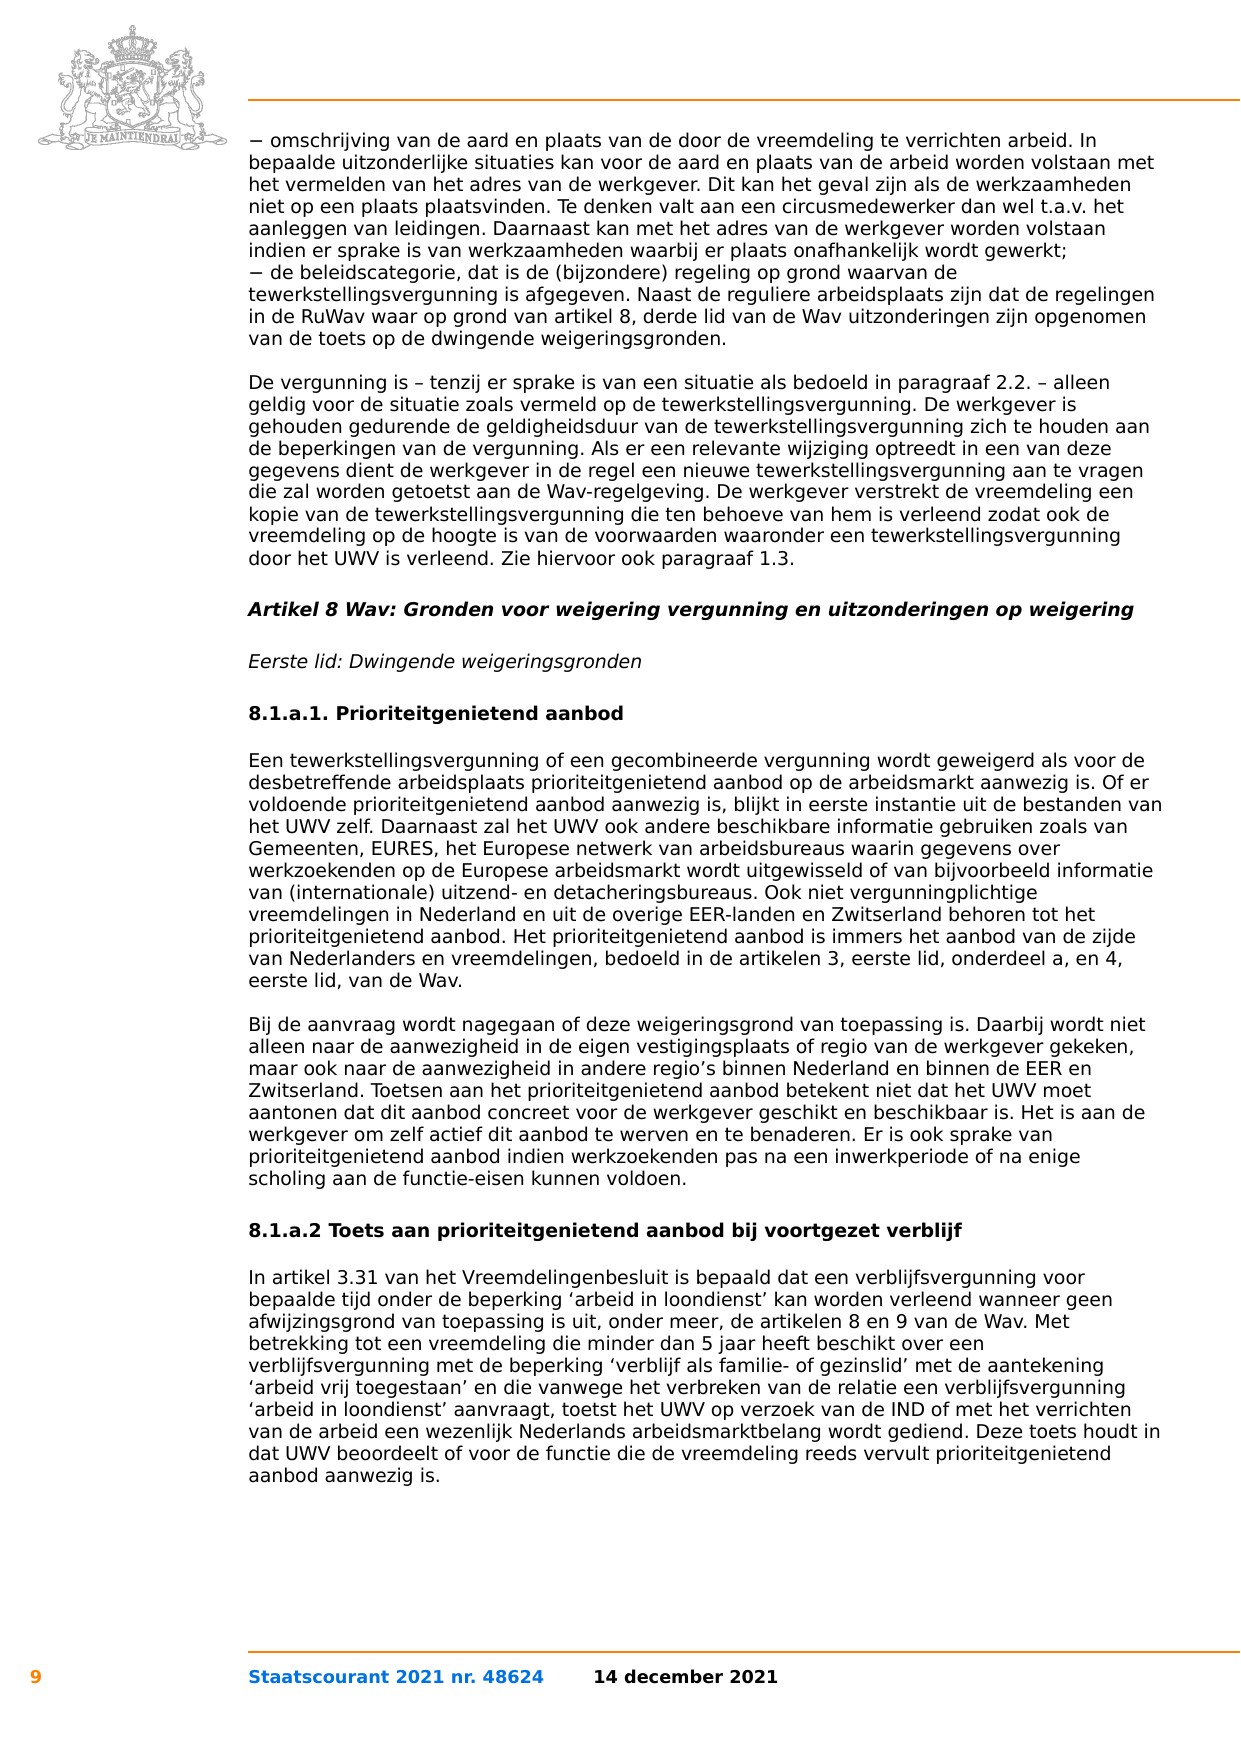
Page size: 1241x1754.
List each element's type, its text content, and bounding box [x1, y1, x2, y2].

picture [38, 25, 227, 150]
text In artikel 3.31 van het Vreemdelingenbesluit is bepaald dat een verblijfsvergunning voor bepaalde tijd onder de beperking ‘arbeid in loondienst’ kan worden verleend wanneer geen afwijzingsgrond van toepassing is uit, onder meer, de artikelen 8 en 9 van de Wav. Met betrekking tot een vreemdeling die minder dan 5 jaar heeft beschikt over een verblijfsvergunning met de beperking ‘verblijf als familie- of gezinslid’ met de aantekening ‘arbeid vrij toegestaan’ en die vanwege het verbreken van de relatie een verblijfsvergunning ‘arbeid in loondienst’ aanvraagt, toetst het UWV op verzoek van de IND of met het verrichten van de arbeid een wezenlijk Nederlands arbeidsmarktbelang wordt gediend. Deze toets houdt in dat UWV beoordeelt of voor de functie die de vreemdeling reeds vervult prioriteitgenietend aanbod aanwezig is. [248, 1267, 1163, 1487]
text Bij de aanvraag wordt nagegaan of deze weigeringsgrond van toepassing is. Daarbij wordt niet alleen naar de aanwezigheid in de eigen vestigingsplaats of regio van de werkgever gekeken, maar ook naar de aanwezigheid in andere regio’s binnen Nederland en binnen de EER en Zwitserland. Toetsen aan het prioriteitgenietend aanbod betekent niet dat het UWV moet aantonen dat dit aanbod concreet voor de werkgever geschikt en beschikbaar is. Het is aan de werkgever om zelf actief dit aanbod te werven en te benaderen. Er is ook sprake van prioriteitgenietend aanbod indien werkzoekenden pas na een inwerkperiode of na enige scholing aan de functie-eisen kunnen voldoen. [248, 1014, 1163, 1190]
text − omschrijving van de aard en plaats van de door de vreemdeling te verrichten arbeid. In bepaalde uitzonderlijke situaties kan voor de aard en plaats van de arbeid worden volstaan met het vermelden van het adres van de werkgever. Dit kan het geval zijn als de werkzaamheden niet op een plaats plaatsvinden. Te denken valt aan een circusmedewerker dan wel t.a.v. het aanleggen van leidingen. Daarnaast kan met het adres van de werkgever worden volstaan indien er sprake is van werkzaamheden waarbij er plaats onafhankelijk wordt gewerkt; [248, 130, 1163, 262]
subtitle Eerste lid: Dwingende weigeringsgronden [248, 651, 1163, 673]
subtitle 8.1.a.2 Toets aan prioriteitgenietend aanbod bij voortgezet verblijf [248, 1220, 1163, 1242]
subtitle 8.1.a.1. Prioriteitgenietend aanbod [248, 703, 1163, 725]
text De vergunning is – tenzij er sprake is van een situatie als bedoeld in paragraaf 2.2. – alleen geldig voor de situatie zoals vermeld op de tewerkstellingsvergunning. De werkgever is gehouden gedurende de geldigheidsduur van de tewerkstellingsvergunning zich te houden aan de beperkingen van de vergunning. Als er een relevante wijziging optreedt in een van deze gegevens dient de werkgever in de regel een nieuwe tewerkstellingsvergunning aan te vragen die zal worden getoetst aan de Wav-regelgeving. De werkgever verstrekt de vreemdeling een kopie van de tewerkstellingsvergunning die ten behoeve van hem is verleend zodat ook de vreemdeling op de hoogte is van de voorwaarden waaronder een tewerkstellingsvergunning door het UWV is verleend. Zie hiervoor ook paragraaf 1.3. [248, 372, 1163, 569]
subtitle Artikel 8 Wav: Gronden voor weigering vergunning en uitzonderingen op weigering [248, 599, 1163, 621]
text − de beleidscategorie, dat is de (bijzondere) regeling op grond waarvan de tewerkstellingsvergunning is afgegeven. Naast de reguliere arbeidsplaats zijn dat de regelingen in de RuWav waar op grond van artikel 8, derde lid van de Wav uitzonderingen zijn opgenomen van de toets op de dwingende weigeringsgronden. [248, 262, 1163, 350]
text Een tewerkstellingsvergunning of een gecombineerde vergunning wordt geweigerd als voor de desbetreffende arbeidsplaats prioriteitgenietend aanbod op de arbeidsmarkt aanwezig is. Of er voldoende prioriteitgenietend aanbod aanwezig is, blijkt in eerste instantie uit de bestanden van het UWV zelf. Daarnaast zal het UWV ook andere beschikbare informatie gebruiken zoals van Gemeenten, EURES, het Europese netwerk van arbeidsbureaus waarin gegevens over werkzoekenden op de Europese arbeidsmarkt wordt uitgewisseld of van bijvoorbeeld informatie van (internationale) uitzend- en detacheringsbureaus. Ook niet vergunningplichtige vreemdelingen in Nederland en uit de overige EER-landen en Zwitserland behoren tot het prioriteitgenietend aanbod. Het prioriteitgenietend aanbod is immers het aanbod van de zijde van Nederlanders en vreemdelingen, bedoeld in de artikelen 3, eerste lid, onderdeel a, en 4, eerste lid, van de Wav. [248, 750, 1163, 992]
